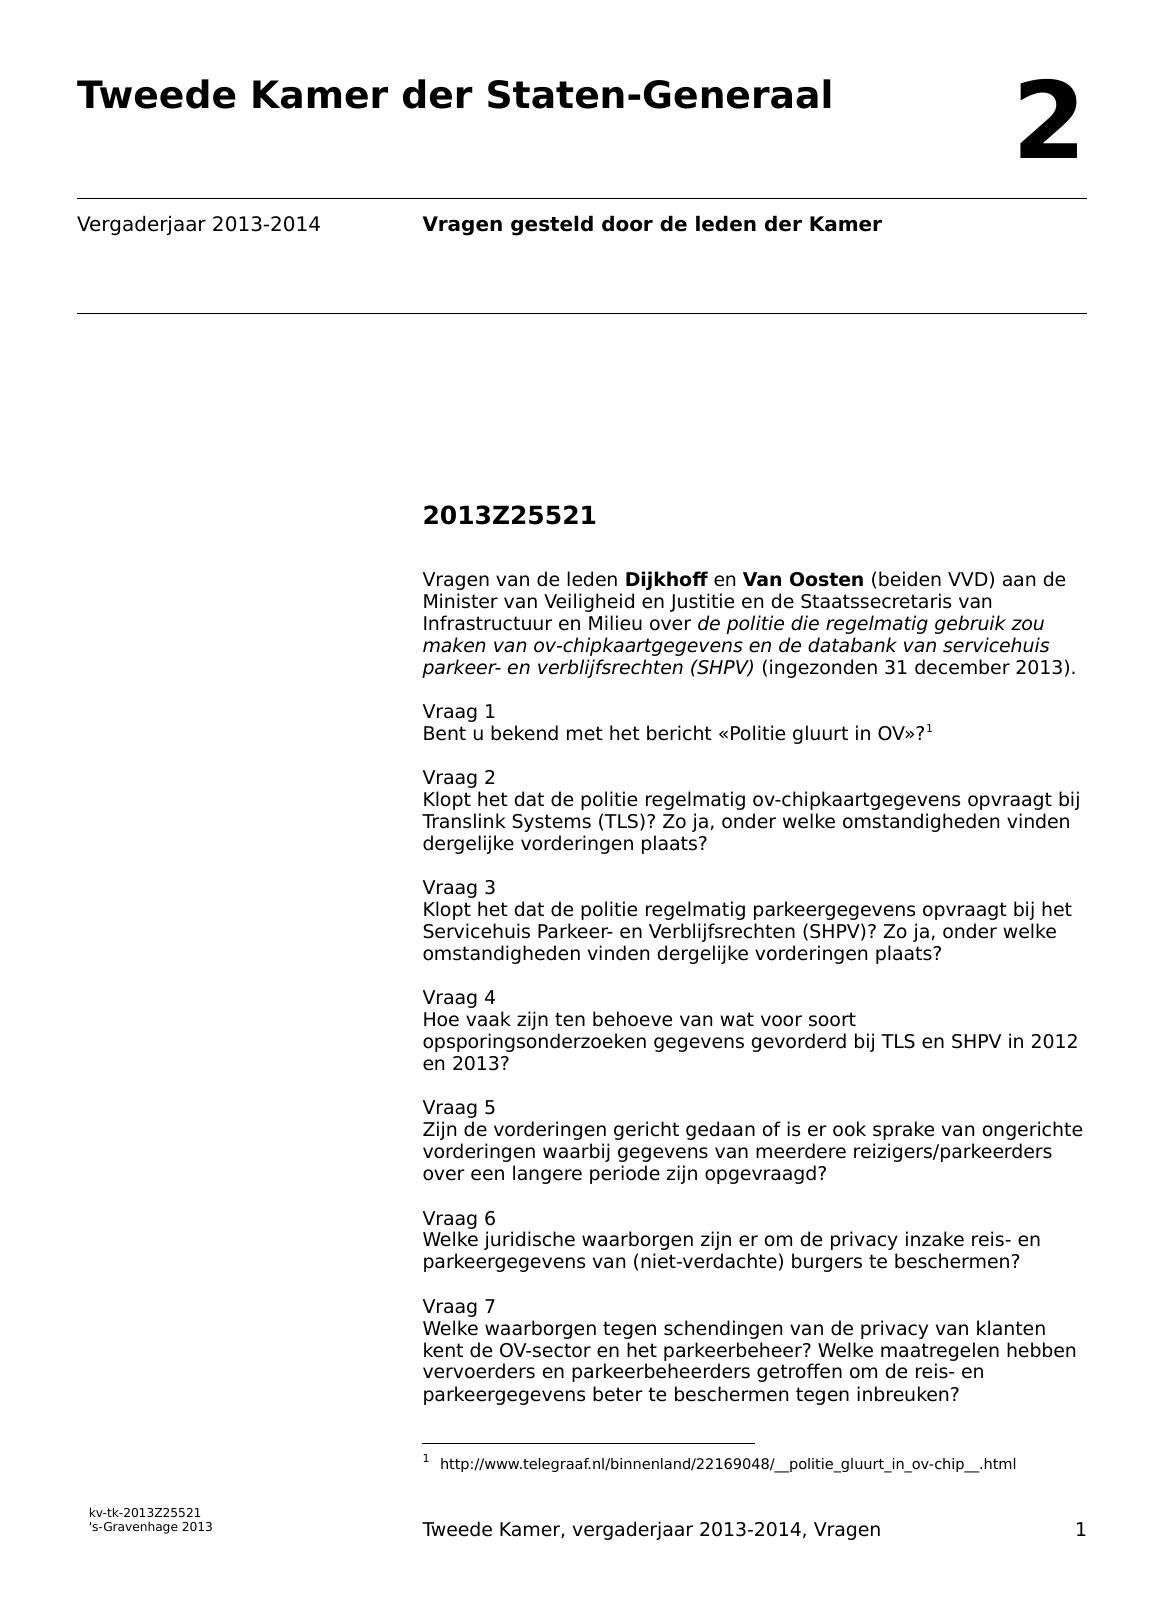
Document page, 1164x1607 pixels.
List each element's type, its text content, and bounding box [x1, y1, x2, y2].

text 's-Gravenhage 2013 [88, 1520, 323, 1534]
text Vraag 6 [422, 1207, 1087, 1229]
table_header Tweede Kamer der Staten-Generaal [77, 59, 886, 198]
text Welke waarborgen tegen schendingen van de privacy van klanten kent de OV-sector en het parkeerbeheer? Welke maatregelen hebben vervoerders en parkeerbeheerders getroffen om de reis- en parkeergegevens beter te beschermen tegen inbreuken? [422, 1317, 1087, 1405]
text 2013Z25521 [422, 501, 1087, 531]
text Zijn de vorderingen gericht gedaan of is er ook sprake van ongerichte vorderingen waarbij gegevens van meerdere reizigers/parkeerders over een langere periode zijn opgevraagd? [422, 1119, 1087, 1185]
text Bent u bekend met het bericht «Politie gluurt in OV»? [422, 723, 1087, 745]
table_cell Vergaderjaar 2013-2014 [77, 199, 422, 313]
text http://www.telegraaf.nl/binnenland/22169048/__politie_gluurt_in_ov-chip__.html [422, 1452, 1087, 1474]
table_cell Vragen gesteld door de leden der Kamer [422, 199, 1087, 313]
table_header 2 [886, 59, 1087, 198]
text Klopt het dat de politie regelmatig ov-chipkaartgegevens opvraagt bij Translink Systems (TLS)? Zo ja, onder welke omstandigheden vinden dergelijke vorderingen plaats? [422, 789, 1087, 855]
text Vraag 5 [422, 1097, 1087, 1119]
text Vraag 7 [422, 1296, 1087, 1317]
text Vraag 2 [422, 767, 1087, 789]
text Vraag 3 [422, 877, 1087, 899]
text Welke juridische waarborgen zijn er om de privacy inzake reis- en parkeergegevens van (niet-verdachte) burgers te beschermen? [422, 1229, 1087, 1273]
text Vraag 4 [422, 987, 1087, 1009]
text Vraag 1 [422, 701, 1087, 723]
text Vragen van de leden Dijkhoff en Van Oosten (beiden VVD) aan de Minister van Veiligheid en Justitie en de Staatssecretaris van Infrastructuur en Milieu over de politie die regelmatig gebruik zou maken van ov-chipkaartgegevens en de databank van servicehuis parkeer- en verblijfsrechten (SHPV) (ingezonden 31 december 2013). [422, 569, 1087, 679]
text Klopt het dat de politie regelmatig parkeergegevens opvraagt bij het Servicehuis Parkeer- en Verblijfsrechten (SHPV)? Zo ja, onder welke omstandigheden vinden dergelijke vorderingen plaats? [422, 899, 1087, 965]
text Hoe vaak zijn ten behoeve van wat voor soort opsporingsonderzoeken gegevens gevorderd bij TLS en SHPV in 2012 en 2013? [422, 1009, 1087, 1075]
text kv-tk-2013Z25521 [88, 1506, 323, 1520]
